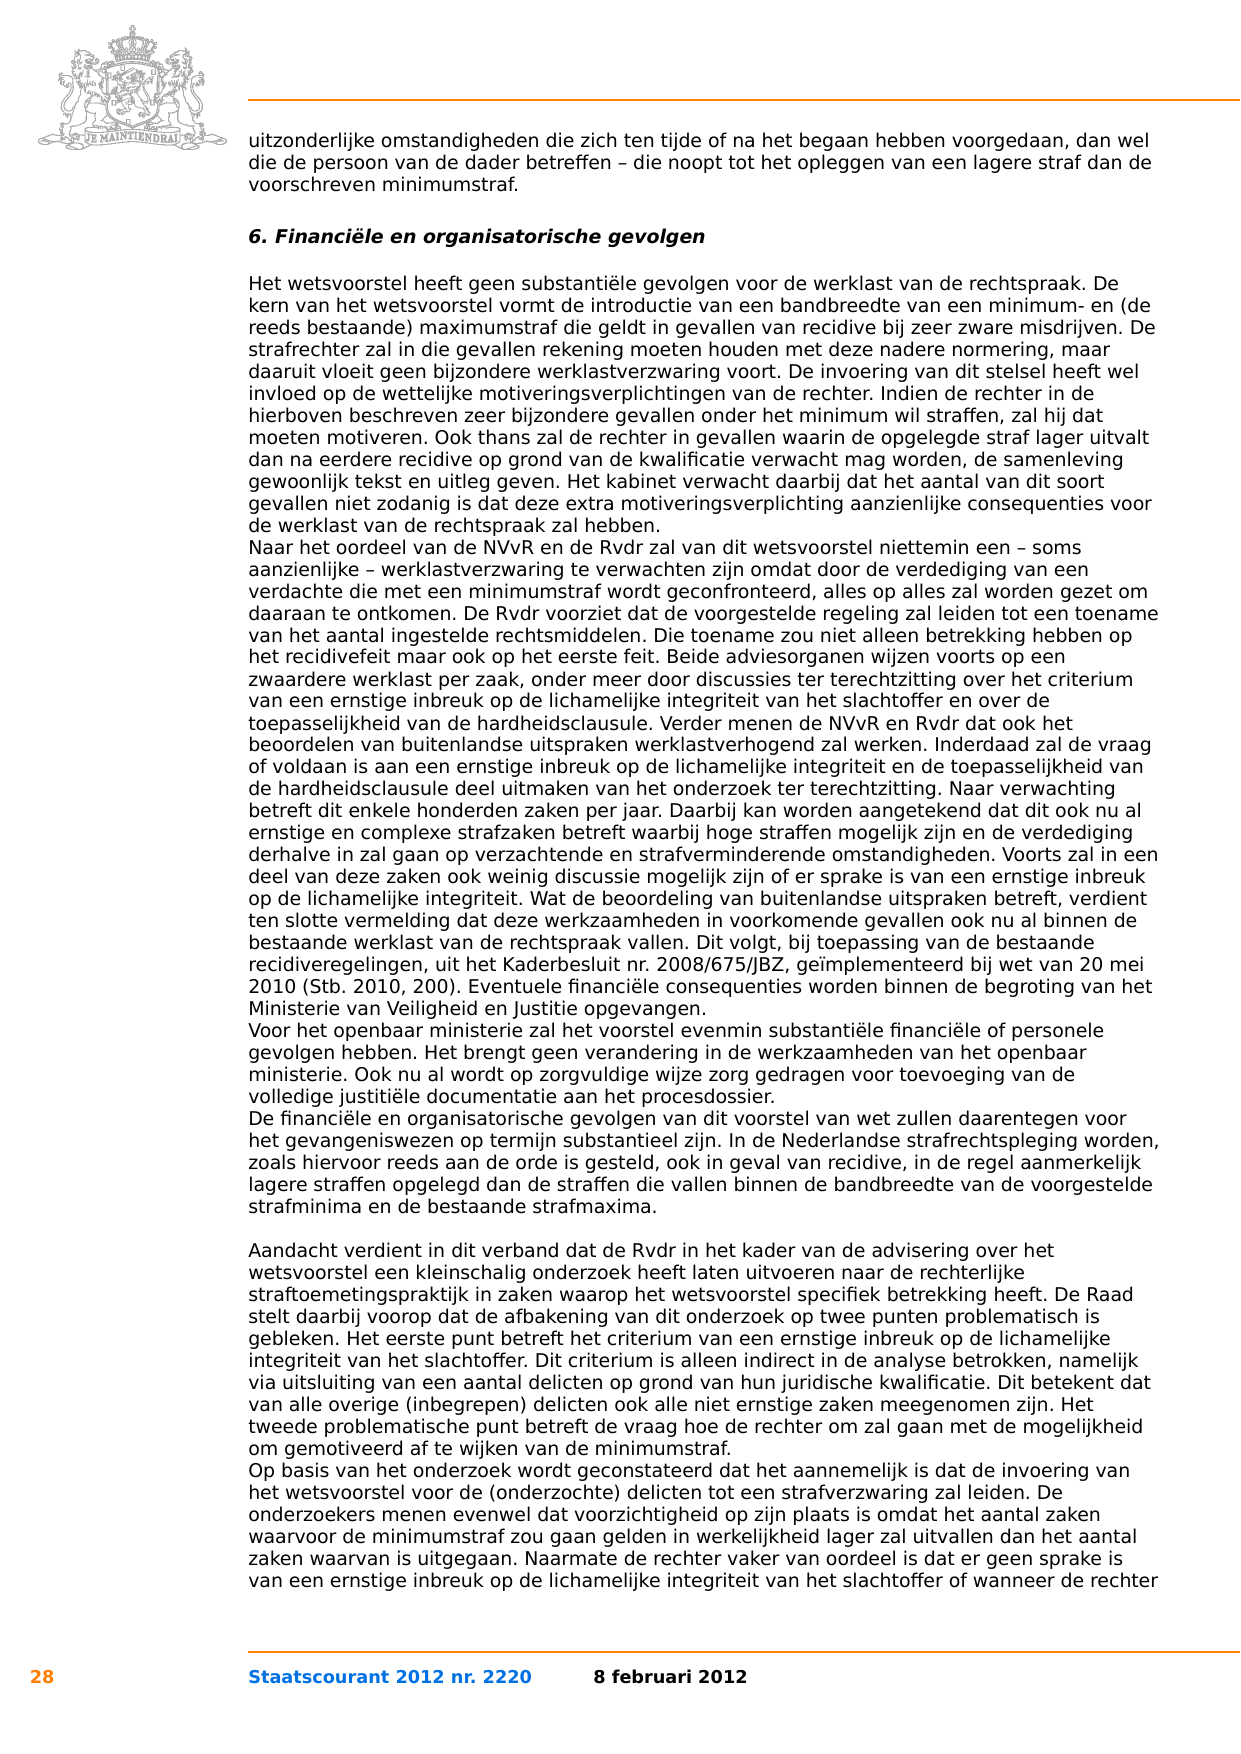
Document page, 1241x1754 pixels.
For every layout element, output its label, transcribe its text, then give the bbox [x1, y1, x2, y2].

text uitzonderlijke omstandigheden die zich ten tijde of na het begaan hebben voorgedaan, dan wel die de persoon van de dader betreffen – die noopt tot het opleggen van een lagere straf dan de voorschreven minimumstraf. [248, 130, 1163, 196]
text Op basis van het onderzoek wordt geconstateerd dat het aannemelijk is dat de invoering van het wetsvoorstel voor de (onderzochte) delicten tot een strafverzwaring zal leiden. De onderzoekers menen evenwel dat voorzichtigheid op zijn plaats is omdat het aantal zaken waarvoor de minimumstraf zou gaan gelden in werkelijkheid lager zal uitvallen dan het aantal zaken waarvan is uitgegaan. Naarmate de rechter vaker van oordeel is dat er geen sprake is van een ernstige inbreuk op de lichamelijke integriteit van het slachtoffer of wanneer de rechter [248, 1459, 1163, 1591]
text Het wetsvoorstel heeft geen substantiële gevolgen voor de werklast van de rechtspraak. De kern van het wetsvoorstel vormt de introductie van een bandbreedte van een minimum- en (de reeds bestaande) maximumstraf die geldt in gevallen van recidive bij zeer zware misdrijven. De strafrechter zal in die gevallen rekening moeten houden met deze nadere normering, maar daaruit vloeit geen bijzondere werklastverzwaring voort. De invoering van dit stelsel heeft wel invloed op de wettelijke motiveringsverplichtingen van de rechter. Indien de rechter in de hierboven beschreven zeer bijzondere gevallen onder het minimum wil straffen, zal hij dat moeten motiveren. Ook thans zal de rechter in gevallen waarin de opgelegde straf lager uitvalt dan na eerdere recidive op grond van de kwalificatie verwacht mag worden, de samenleving gewoonlijk tekst en uitleg geven. Het kabinet verwacht daarbij dat het aantal van dit soort gevallen niet zodanig is dat deze extra motiveringsverplichting aanzienlijke consequenties voor de werklast van de rechtspraak zal hebben. [248, 273, 1163, 537]
subtitle 6. Financiële en organisatorische gevolgen [248, 226, 1163, 248]
picture [38, 25, 227, 150]
text Naar het oordeel van de NVvR en de Rvdr zal van dit wetsvoorstel niettemin een – soms aanzienlijke – werklastverzwaring te verwachten zijn omdat door de verdediging van een verdachte die met een minimumstraf wordt geconfronteerd, alles op alles zal worden gezet om daaraan te ontkomen. De Rvdr voorziet dat de voorgestelde regeling zal leiden tot een toename van het aantal ingestelde rechtsmiddelen. Die toename zou niet alleen betrekking hebben op het recidivefeit maar ook op het eerste feit. Beide adviesorganen wijzen voorts op een zwaardere werklast per zaak, onder meer door discussies ter terechtzitting over het criterium van een ernstige inbreuk op de lichamelijke integriteit van het slachtoffer en over de toepasselijkheid van de hardheidsclausule. Verder menen de NVvR en Rvdr dat ook het beoordelen van buitenlandse uitspraken werklastverhogend zal werken. Inderdaad zal de vraag of voldaan is aan een ernstige inbreuk op de lichamelijke integriteit en de toepasselijkheid van de hardheidsclausule deel uitmaken van het onderzoek ter terechtzitting. Naar verwachting betreft dit enkele honderden zaken per jaar. Daarbij kan worden aangetekend dat dit ook nu al ernstige en complexe strafzaken betreft waarbij hoge straffen mogelijk zijn en de verdediging derhalve in zal gaan op verzachtende en strafverminderende omstandigheden. Voorts zal in een deel van deze zaken ook weinig discussie mogelijk zijn of er sprake is van een ernstige inbreuk op de lichamelijke integriteit. Wat de beoordeling van buitenlandse uitspraken betreft, verdient ten slotte vermelding dat deze werkzaamheden in voorkomende gevallen ook nu al binnen de bestaande werklast van de rechtspraak vallen. Dit volgt, bij toepassing van de bestaande recidiveregelingen, uit het Kaderbesluit nr. 2008/675/JBZ, geïmplementeerd bij wet van 20 mei 2010 (Stb. 2010, 200). Eventuele financiële consequenties worden binnen de begroting van het Ministerie van Veiligheid en Justitie opgevangen. [248, 537, 1163, 1020]
text De financiële en organisatorische gevolgen van dit voorstel van wet zullen daarentegen voor het gevangeniswezen op termijn substantieel zijn. In de Nederlandse strafrechtspleging worden, zoals hiervoor reeds aan de orde is gesteld, ook in geval van recidive, in de regel aanmerkelijk lagere straffen opgelegd dan de straffen die vallen binnen de bandbreedte van de voorgestelde strafminima en de bestaande strafmaxima. [248, 1108, 1163, 1218]
text Voor het openbaar ministerie zal het voorstel evenmin substantiële financiële of personele gevolgen hebben. Het brengt geen verandering in de werkzaamheden van het openbaar ministerie. Ook nu al wordt op zorgvuldige wijze zorg gedragen voor toevoeging van de volledige justitiële documentatie aan het procesdossier. [248, 1020, 1163, 1108]
text Aandacht verdient in dit verband dat de Rvdr in het kader van de advisering over het wetsvoorstel een kleinschalig onderzoek heeft laten uitvoeren naar de rechterlijke straftoemetingspraktijk in zaken waarop het wetsvoorstel specifiek betrekking heeft. De Raad stelt daarbij voorop dat de afbakening van dit onderzoek op twee punten problematisch is gebleken. Het eerste punt betreft het criterium van een ernstige inbreuk op de lichamelijke integriteit van het slachtoffer. Dit criterium is alleen indirect in de analyse betrokken, namelijk via uitsluiting van een aantal delicten op grond van hun juridische kwalificatie. Dit betekent dat van alle overige (inbegrepen) delicten ook alle niet ernstige zaken meegenomen zijn. Het tweede problematische punt betreft de vraag hoe de rechter om zal gaan met de mogelijkheid om gemotiveerd af te wijken van de minimumstraf. [248, 1240, 1163, 1459]
